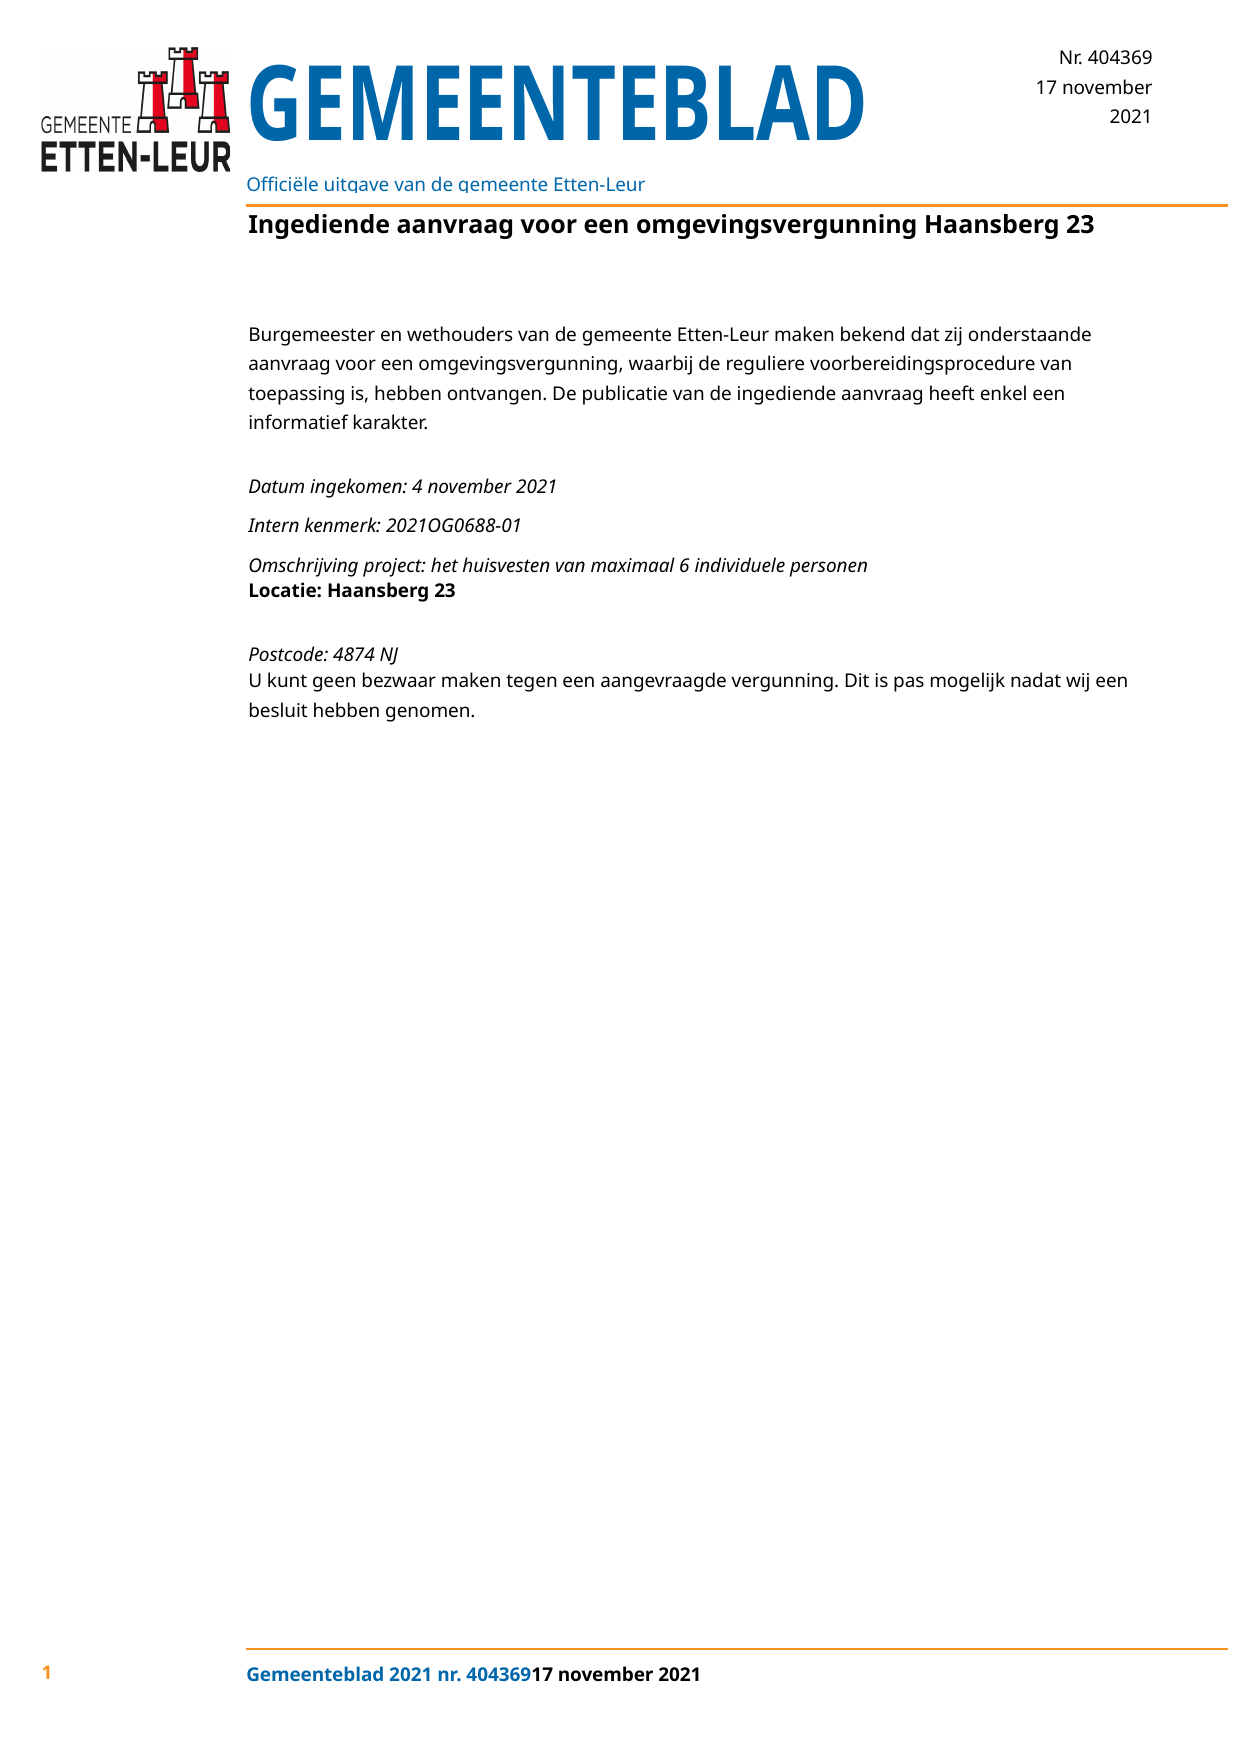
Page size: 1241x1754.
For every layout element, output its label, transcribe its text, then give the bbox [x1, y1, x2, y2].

text Postcode: 4874 NJ [248, 642, 1152, 667]
picture [41, 47, 231, 172]
text U kunt geen bezwaar maken tegen een aangevraagde vergunning. Dit is pas mogelijk nadat wij een besluit hebben genomen. [248, 667, 1152, 723]
text Datum ingekomen: 4 november 2021 [248, 473, 1152, 499]
text Locatie: Haansberg 23 [248, 578, 1152, 603]
text Ingediende aanvraag voor een omgevingsvergunning Haansberg 23 [248, 207, 1152, 241]
text Intern kenmerk: 2021OG0688-01 [248, 513, 1152, 538]
text Omschrijving project: het huisvesten van maximaal 6 individuele personen [248, 552, 1152, 578]
text Burgemeester en wethouders van de gemeente Etten-Leur maken bekend dat zij onderstaande aanvraag voor een omgevingsvergunning, waarbij de reguliere voorbereidingsprocedure van toepassing is, hebben ontvangen. De publicatie van de ingediende aanvraag heeft enkel een informatief karakter. [248, 321, 1152, 435]
